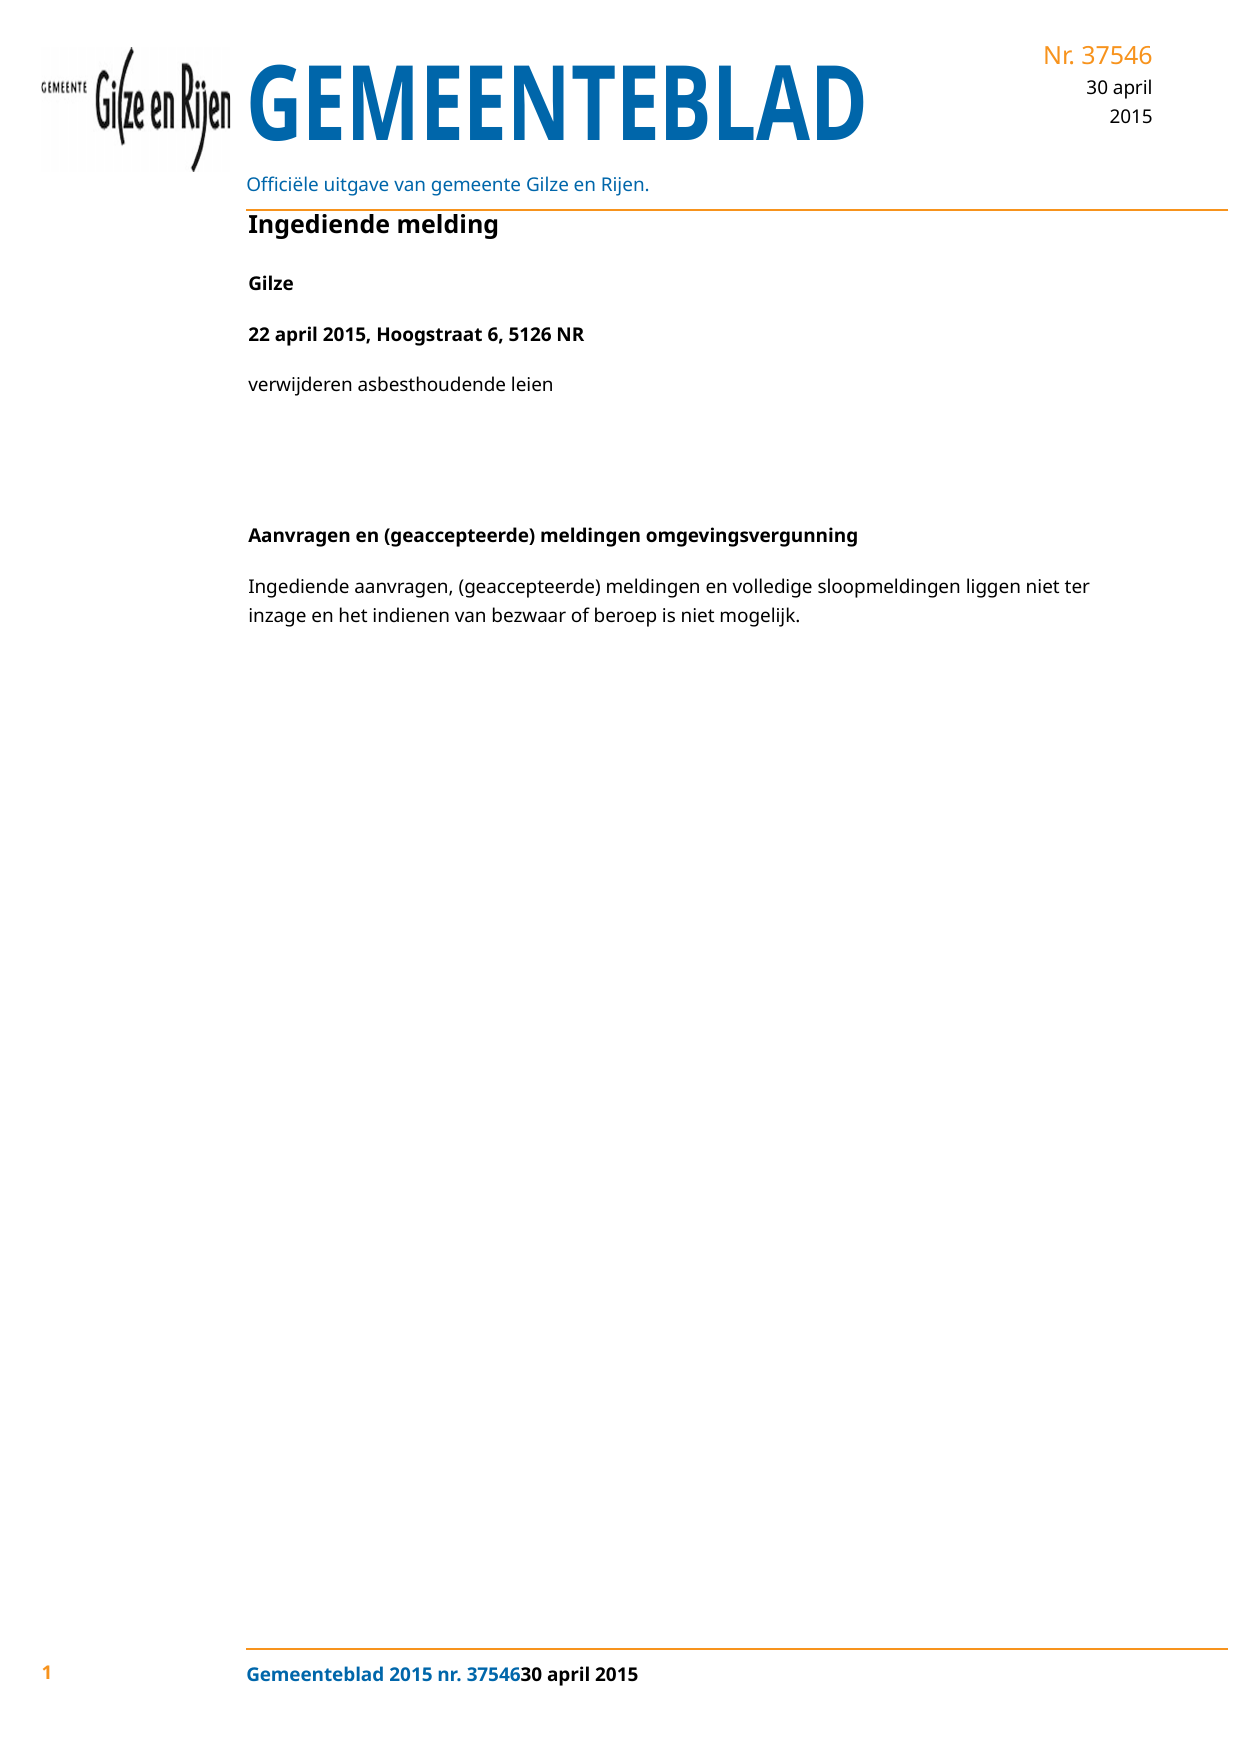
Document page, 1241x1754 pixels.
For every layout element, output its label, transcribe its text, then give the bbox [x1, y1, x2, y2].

text Gilze [248, 270, 1152, 296]
text Aanvragen en (geaccepteerde) meldingen omgevingsvergunning [248, 522, 1152, 548]
text 22 april 2015, Hoogstraat 6, 5126 NR [248, 321, 1152, 346]
text verwijderen asbesthoudende leien [248, 371, 1152, 397]
text Ingediende aanvragen, (geaccepteerde) meldingen en volledige sloopmeldingen liggen niet ter inzage en het indienen van bezwaar of beroep is niet mogelijk. [248, 573, 1152, 628]
text Ingediende melding [248, 211, 1152, 241]
picture [41, 47, 231, 172]
